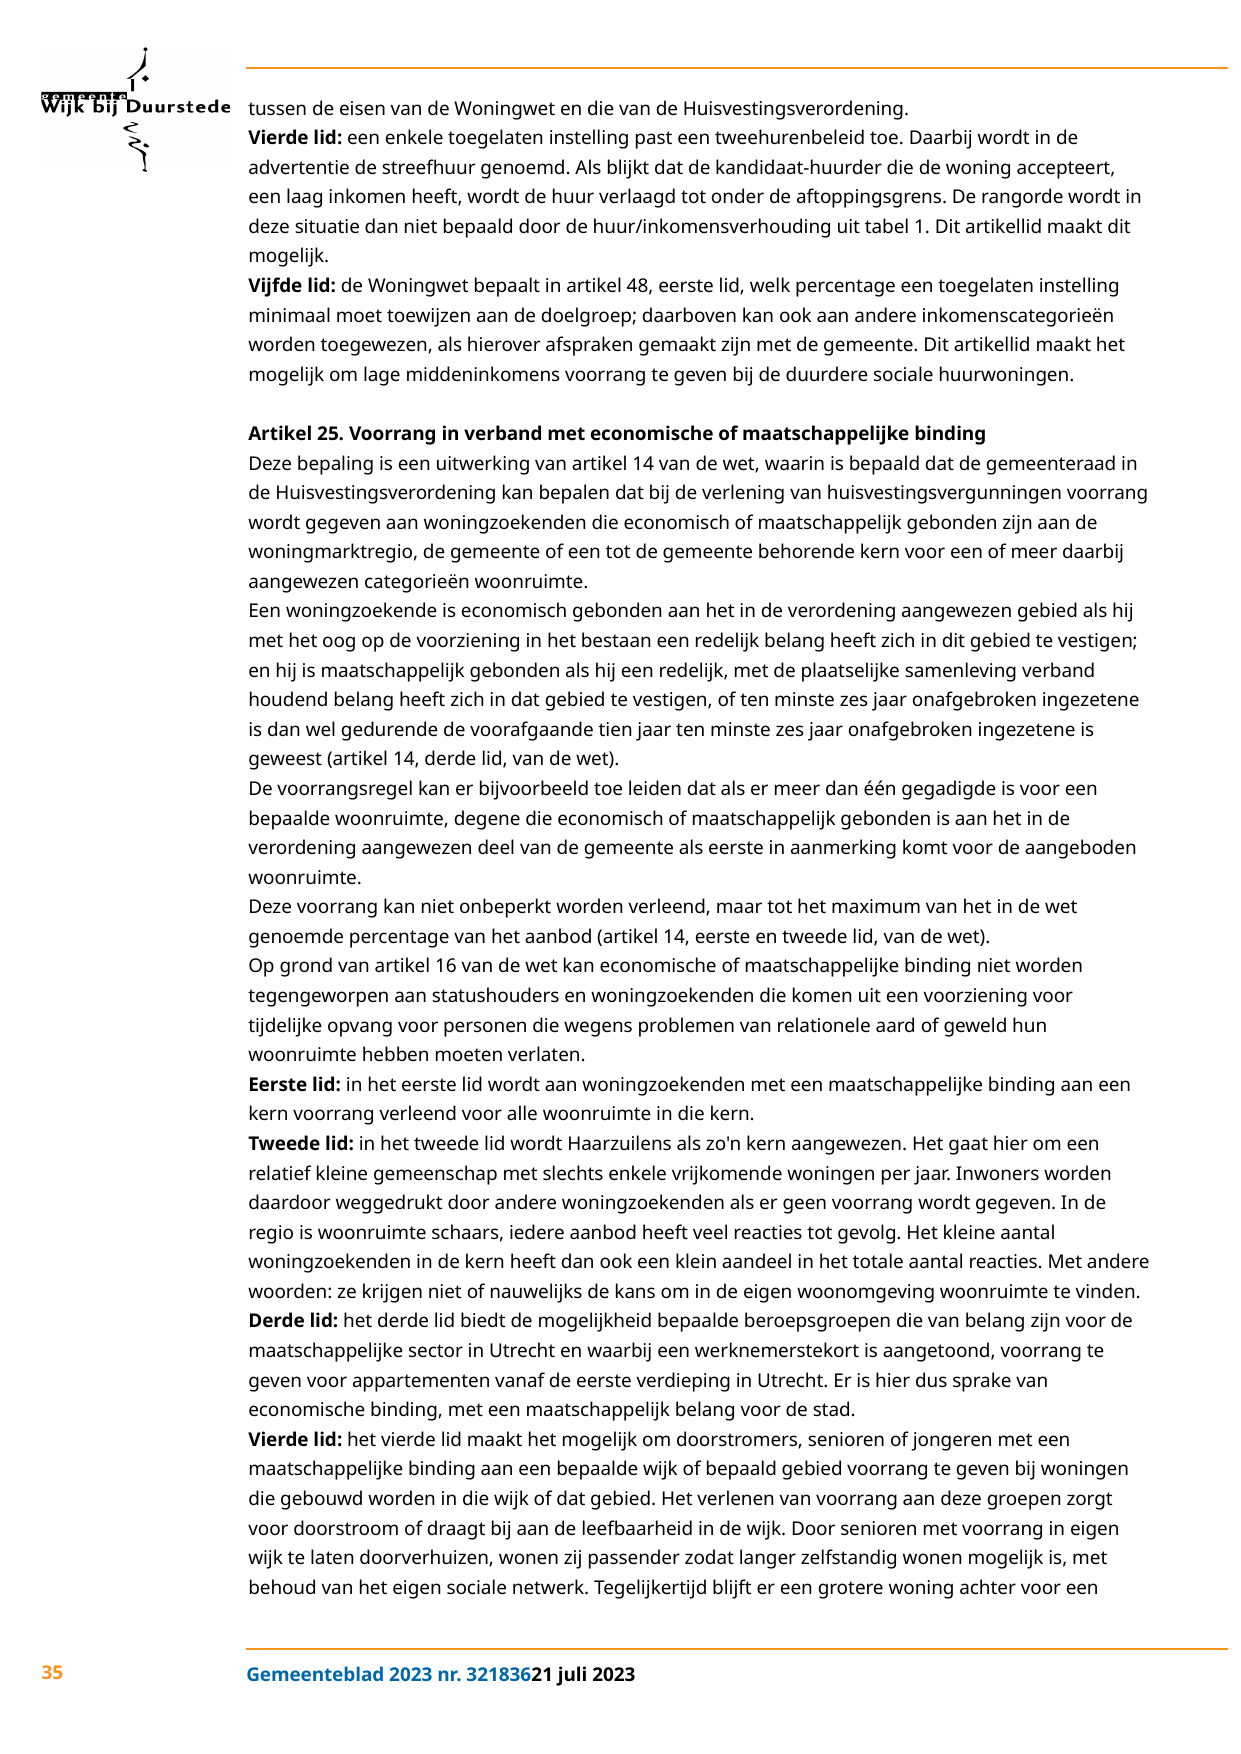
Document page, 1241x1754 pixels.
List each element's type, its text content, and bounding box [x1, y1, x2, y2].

text Vierde lid: het vierde lid maakt het mogelijk om doorstromers, senioren of jongeren met een maatschappelijke binding aan een bepaalde wijk of bepaald gebied voorrang te geven bij woningen die gebouwd worden in die wijk of dat gebied. Het verlenen van voorrang aan deze groepen zorgt voor doorstroom of draagt bij aan de leefbaarheid in de wijk. Door senioren met voorrang in eigen wijk te laten doorverhuizen, wonen zij passender zodat langer zelfstandig wonen mogelijk is, met behoud van het eigen sociale netwerk. Tegelijkertijd blijft er een grotere woning achter voor een [248, 1426, 1152, 1600]
text Deze voorrang kan niet onbeperkt worden verleend, maar tot het maximum van het in de wet genoemde percentage van het aanbod (artikel 14, eerste en tweede lid, van de wet). [248, 893, 1152, 949]
picture [41, 47, 231, 172]
text De voorrangsregel kan er bijvoorbeeld toe leiden dat als er meer dan één gegadigde is voor een bepaalde woonruimte, degene die economisch of maatschappelijk gebonden is aan het in de verordening aangewezen deel van de gemeente als eerste in aanmerking komt voor de aangeboden woonruimte. [248, 775, 1152, 890]
text Een woningzoekende is economisch gebonden aan het in de verordening aangewezen gebied als hij met het oog op de voorziening in het bestaan een redelijk belang heeft zich in dit gebied te vestigen; en hij is maatschappelijk gebonden als hij een redelijk, met de plaatselijke samenleving verband houdend belang heeft zich in dat gebied te vestigen, of ten minste zes jaar onafgebroken ingezetene is dan wel gedurende de voorafgaande tien jaar ten minste zes jaar onafgebroken ingezetene is geweest (artikel 14, derde lid, van de wet). [248, 598, 1152, 771]
text Vierde lid: een enkele toegelaten instelling past een tweehurenbeleid toe. Daarbij wordt in de advertentie de streefhuur genoemd. Als blijkt dat de kandidaat-huurder die de woning accepteert, een laag inkomen heeft, wordt de huur verlaagd tot onder de aftoppingsgrens. De rangorde wordt in deze situatie dan niet bepaald door de huur/inkomensverhouding uit tabel 1. Dit artikellid maakt dit mogelijk. [248, 124, 1152, 268]
text Tweede lid: in het tweede lid wordt Haarzuilens als zo'n kern aangewezen. Het gaat hier om een relatief kleine gemeenschap met slechts enkele vrijkomende woningen per jaar. Inwoners worden daardoor weggedrukt door andere woningzoekenden als er geen voorrang wordt gegeven. In de regio is woonruimte schaars, iedere aanbod heeft veel reacties tot gevolg. Het kleine aantal woningzoekenden in de kern heeft dan ook een klein aandeel in het totale aantal reacties. Met andere woorden: ze krijgen niet of nauwelijks de kans om in de eigen woonomgeving woonruimte te vinden. [248, 1130, 1152, 1304]
text Artikel 25. Voorrang in verband met economische of maatschappelijke binding [248, 420, 1152, 446]
text Vijfde lid: de Woningwet bepaalt in artikel 48, eerste lid, welk percentage een toegelaten instelling minimaal moet toewijzen aan de doelgroep; daarboven kan ook aan andere inkomenscategorieën worden toegewezen, als hierover afspraken gemaakt zijn met de gemeente. Dit artikellid maakt het mogelijk om lage middeninkomens voorrang te geven bij de duurdere sociale huurwoningen. [248, 272, 1152, 387]
text Derde lid: het derde lid biedt de mogelijkheid bepaalde beroepsgroepen die van belang zijn voor de maatschappelijke sector in Utrecht en waarbij een werknemerstekort is aangetoond, voorrang te geven voor appartementen vanaf de eerste verdieping in Utrecht. Er is hier dus sprake van economische binding, met een maatschappelijk belang voor de stad. [248, 1308, 1152, 1422]
text Op grond van artikel 16 van de wet kan economische of maatschappelijke binding niet worden tegengeworpen aan statushouders en woningzoekenden die komen uit een voorziening voor tijdelijke opvang voor personen die wegens problemen van relationele aard of geweld hun woonruimte hebben moeten verlaten. [248, 953, 1152, 1067]
text Eerste lid: in het eerste lid wordt aan woningzoekenden met een maatschappelijke binding aan een kern voorrang verleend voor alle woonruimte in die kern. [248, 1071, 1152, 1126]
text tussen de eisen van de Woningwet en die van de Huisvestingsverordening. [248, 95, 1152, 121]
text Deze bepaling is een uitwerking van artikel 14 van de wet, waarin is bepaald dat de gemeenteraad in de Huisvestingsverordening kan bepalen dat bij de verlening van huisvestingsvergunningen voorrang wordt gegeven aan woningzoekenden die economisch of maatschappelijk gebonden zijn aan de woningmarktregio, de gemeente of een tot de gemeente behorende kern voor een of meer daarbij aangewezen categorieën woonruimte. [248, 450, 1152, 594]
